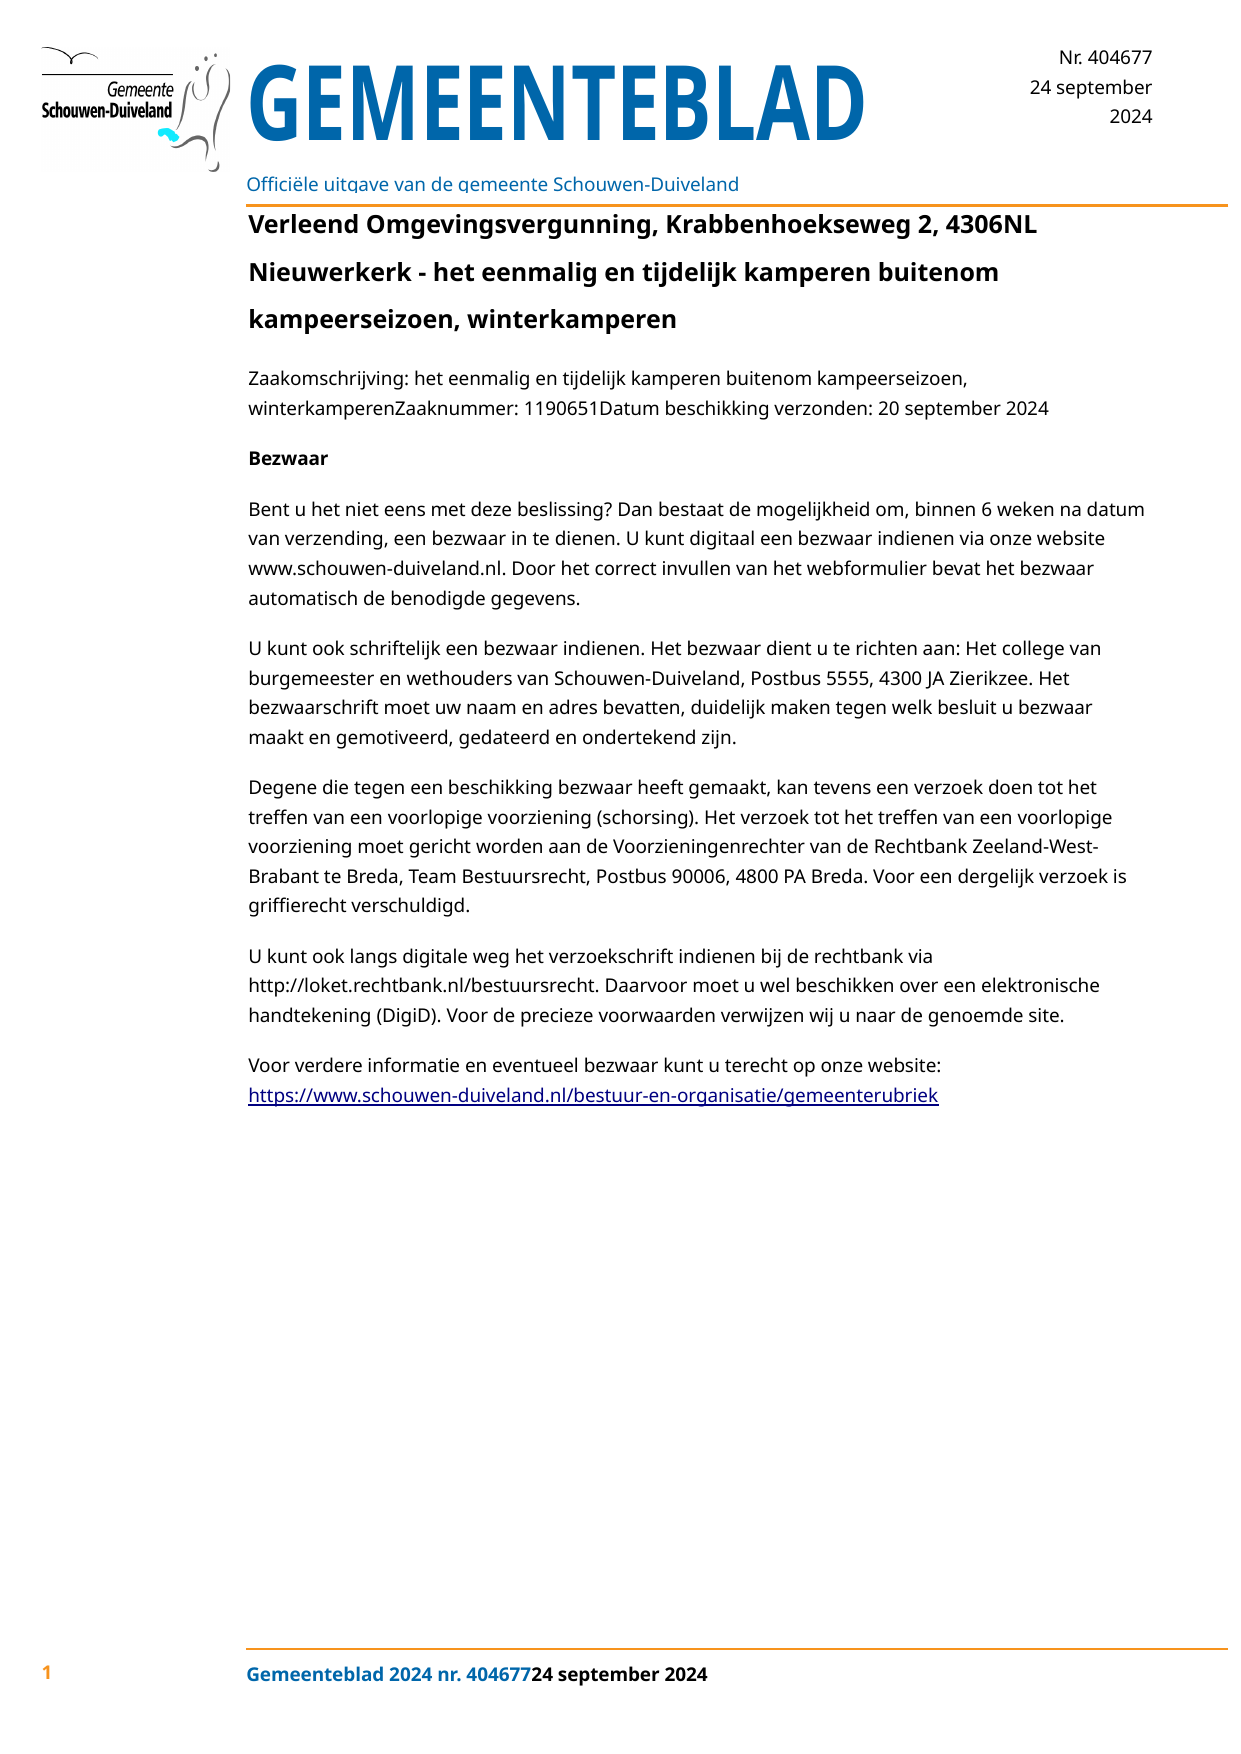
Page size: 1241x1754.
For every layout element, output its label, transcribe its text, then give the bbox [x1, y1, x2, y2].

picture [41, 47, 231, 172]
text Verleend Omgevingsvergunning, Krabbenhoekseweg 2, 4306NL Nieuwerkerk - het eenmalig en tijdelijk kamperen buitenom kampeerseizoen, winterkamperen [248, 207, 1152, 336]
text Bent u het niet eens met deze beslissing? Dan bestaat de mogelijkheid om, binnen 6 weken na datum van verzending, een bezwaar in te dienen. U kunt digitaal een bezwaar indienen via onze website www.schouwen-duiveland.nl. Door het correct invullen van het webformulier bevat het bezwaar automatisch de benodigde gegevens. [248, 496, 1152, 610]
text Zaakomschrijving: het eenmalig en tijdelijk kamperen buitenom kampeerseizoen, winterkamperenZaaknummer: 1190651Datum beschikking verzonden: 20 september 2024 [248, 366, 1152, 421]
text Voor verdere informatie en eventueel bezwaar kunt u terecht op onze website: https://www.schouwen-duiveland.nl/bestuur-en-organisatie/gemeenterubriek [248, 1053, 1152, 1108]
text Degene die tegen een beschikking bezwaar heeft gemaakt, kan tevens een verzoek doen tot het treffen van een voorlopige voorziening (schorsing). Het verzoek tot het treffen van een voorlopige voorziening moet gericht worden aan de Voorzieningenrechter van de Rechtbank Zeeland-West-Brabant te Breda, Team Bestuursrecht, Postbus 90006, 4800 PA Breda. Voor een dergelijk verzoek is griffierecht verschuldigd. [248, 774, 1152, 918]
text U kunt ook langs digitale weg het verzoekschrift indienen bij de rechtbank via http://loket.rechtbank.nl/bestuursrecht. Daarvoor moet u wel beschikken over een elektronische handtekening (DigiD). Voor de precieze voorwaarden verwijzen wij u naar de genoemde site. [248, 943, 1152, 1028]
text U kunt ook schriftelijk een bezwaar indienen. Het bezwaar dient u te richten aan: Het college van burgemeester en wethouders van Schouwen-Duiveland, Postbus 5555, 4300 JA Zierikzee. Het bezwaarschrift moet uw naam en adres bevatten, duidelijk maken tegen welk besluit u bezwaar maakt en gemotiveerd, gedateerd en ondertekend zijn. [248, 635, 1152, 749]
text Bezwaar [248, 446, 1152, 471]
